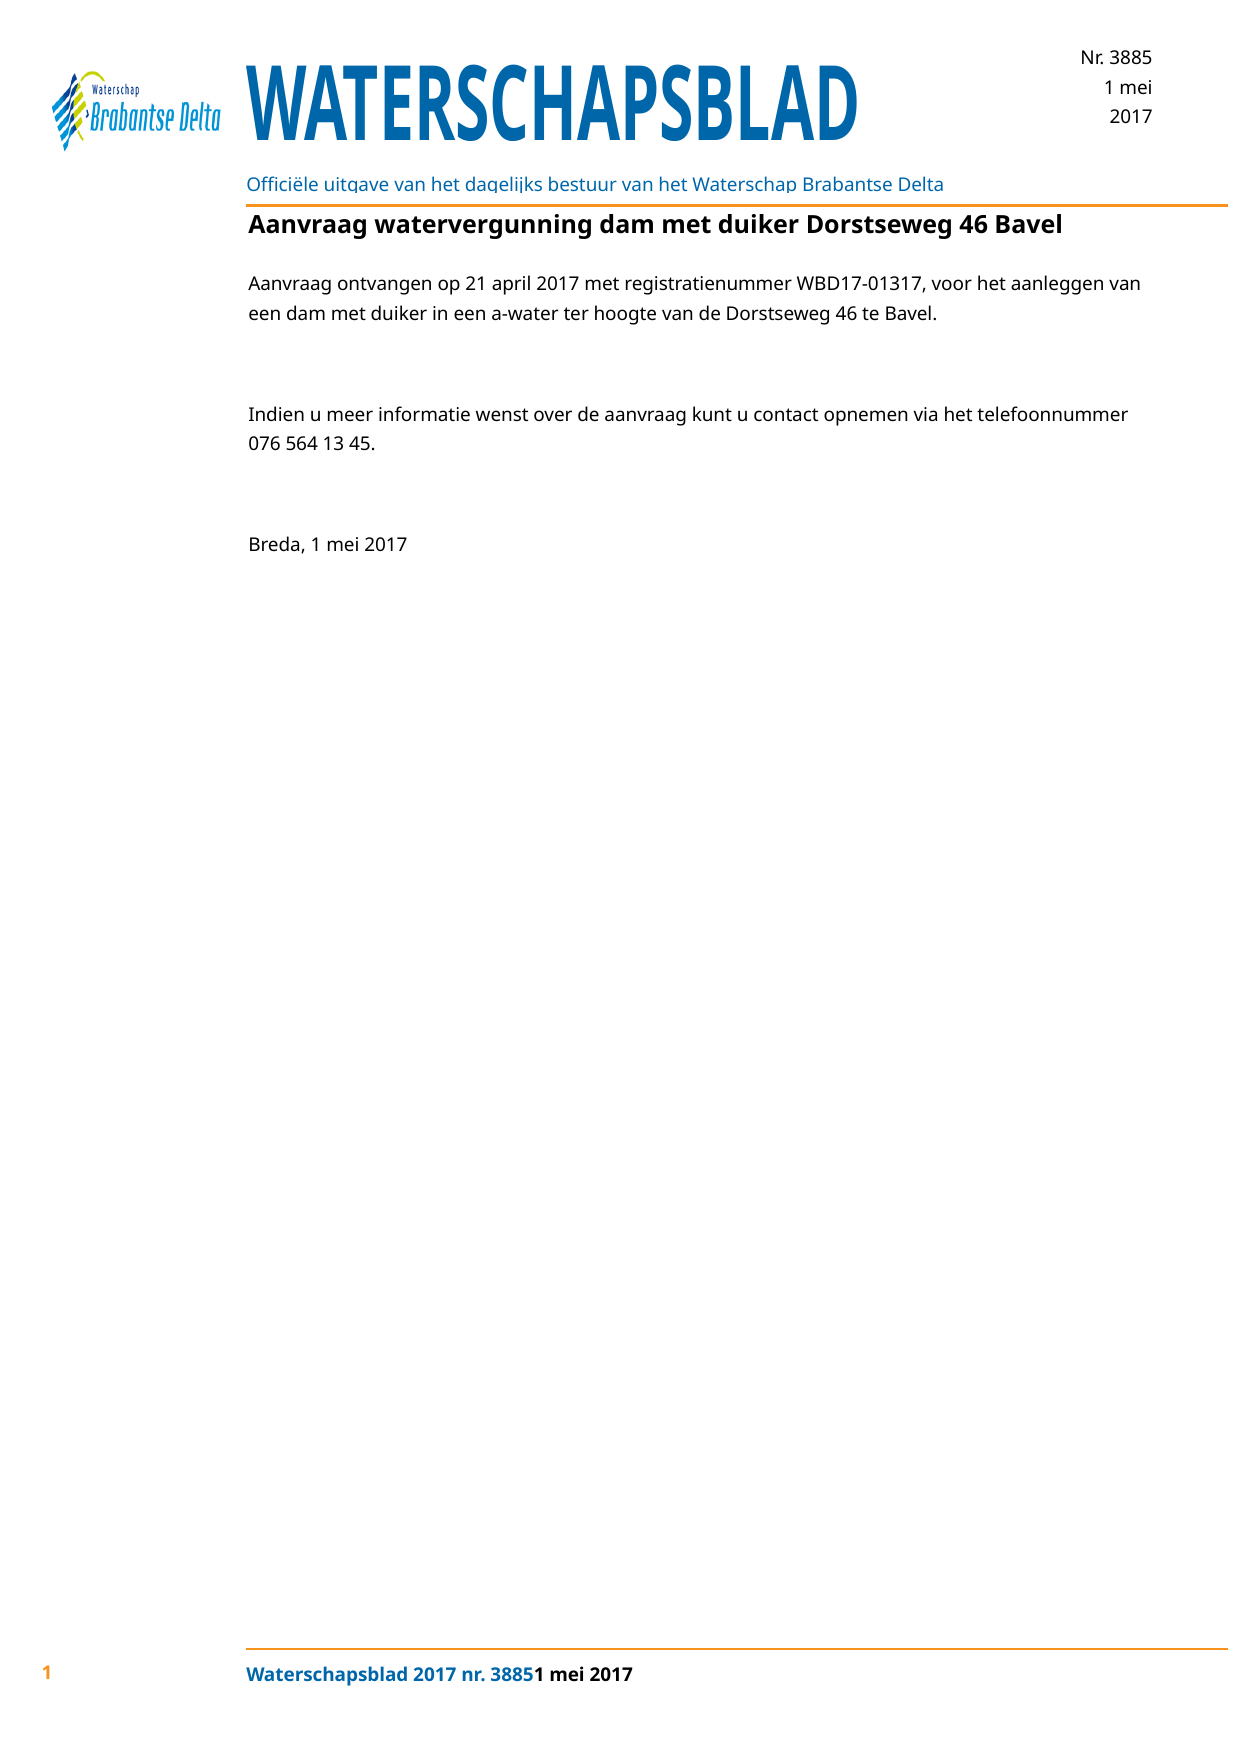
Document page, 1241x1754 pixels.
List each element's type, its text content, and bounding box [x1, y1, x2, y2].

picture [41, 47, 231, 172]
text Aanvraag watervergunning dam met duiker Dorstseweg 46 Bavel [248, 207, 1152, 241]
text Breda, 1 mei 2017 [248, 531, 1152, 557]
text Indien u meer informatie wenst over de aanvraag kunt u contact opnemen via het telefoonnummer 076 564 13 45. [248, 401, 1152, 456]
text Aanvraag ontvangen op 21 april 2017 met registratienummer WBD17-01317, voor het aanleggen van een dam met duiker in een a-water ter hoogte van de Dorstseweg 46 te Bavel. [248, 270, 1152, 326]
